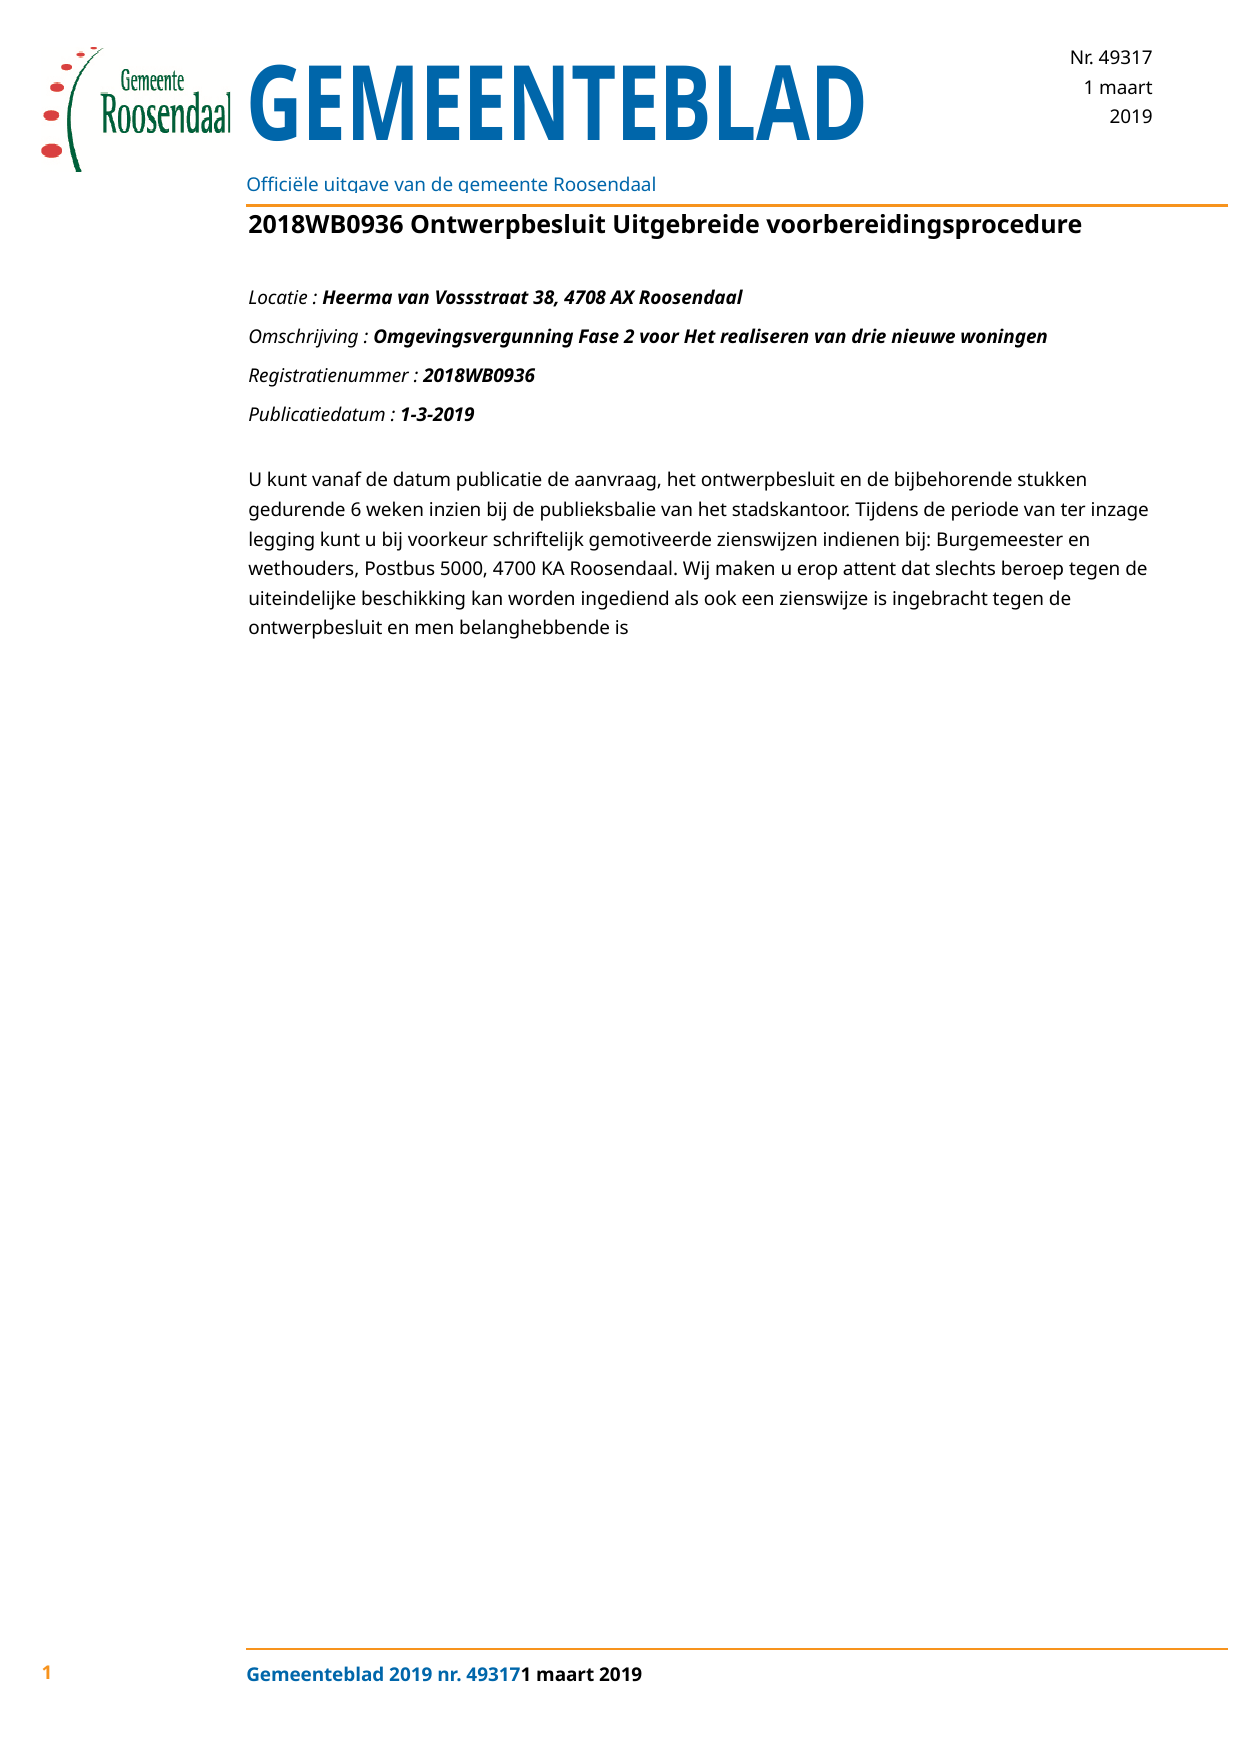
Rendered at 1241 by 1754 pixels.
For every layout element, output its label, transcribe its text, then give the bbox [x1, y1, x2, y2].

text 2018WB0936 Ontwerpbesluit Uitgebreide voorbereidingsprocedure [248, 207, 1152, 241]
text Locatie : Heerma van Vossstraat 38, 4708 AX Roosendaal [248, 284, 1152, 309]
text Omschrijving : Omgevingsvergunning Fase 2 voor Het realiseren van drie nieuwe woningen [248, 323, 1152, 349]
picture [41, 47, 231, 172]
text U kunt vanaf de datum publicatie de aanvraag, het ontwerpbesluit en de bijbehorende stukken gedurende 6 weken inzien bij de publieksbalie van het stadskantoor. Tijdens de periode van ter inzage legging kunt u bij voorkeur schriftelijk gemotiveerde zienswijzen indienen bij: Burgemeester en wethouders, Postbus 5000, 4700 KA Roosendaal. Wij maken u erop attent dat slechts beroep tegen de uiteindelijke beschikking kan worden ingediend als ook een zienswijze is ingebracht tegen de ontwerpbesluit en men belanghebbende is [248, 467, 1152, 640]
text Registratienummer : 2018WB0936 [248, 362, 1152, 388]
text Publicatiedatum : 1-3-2019 [248, 402, 1152, 427]
